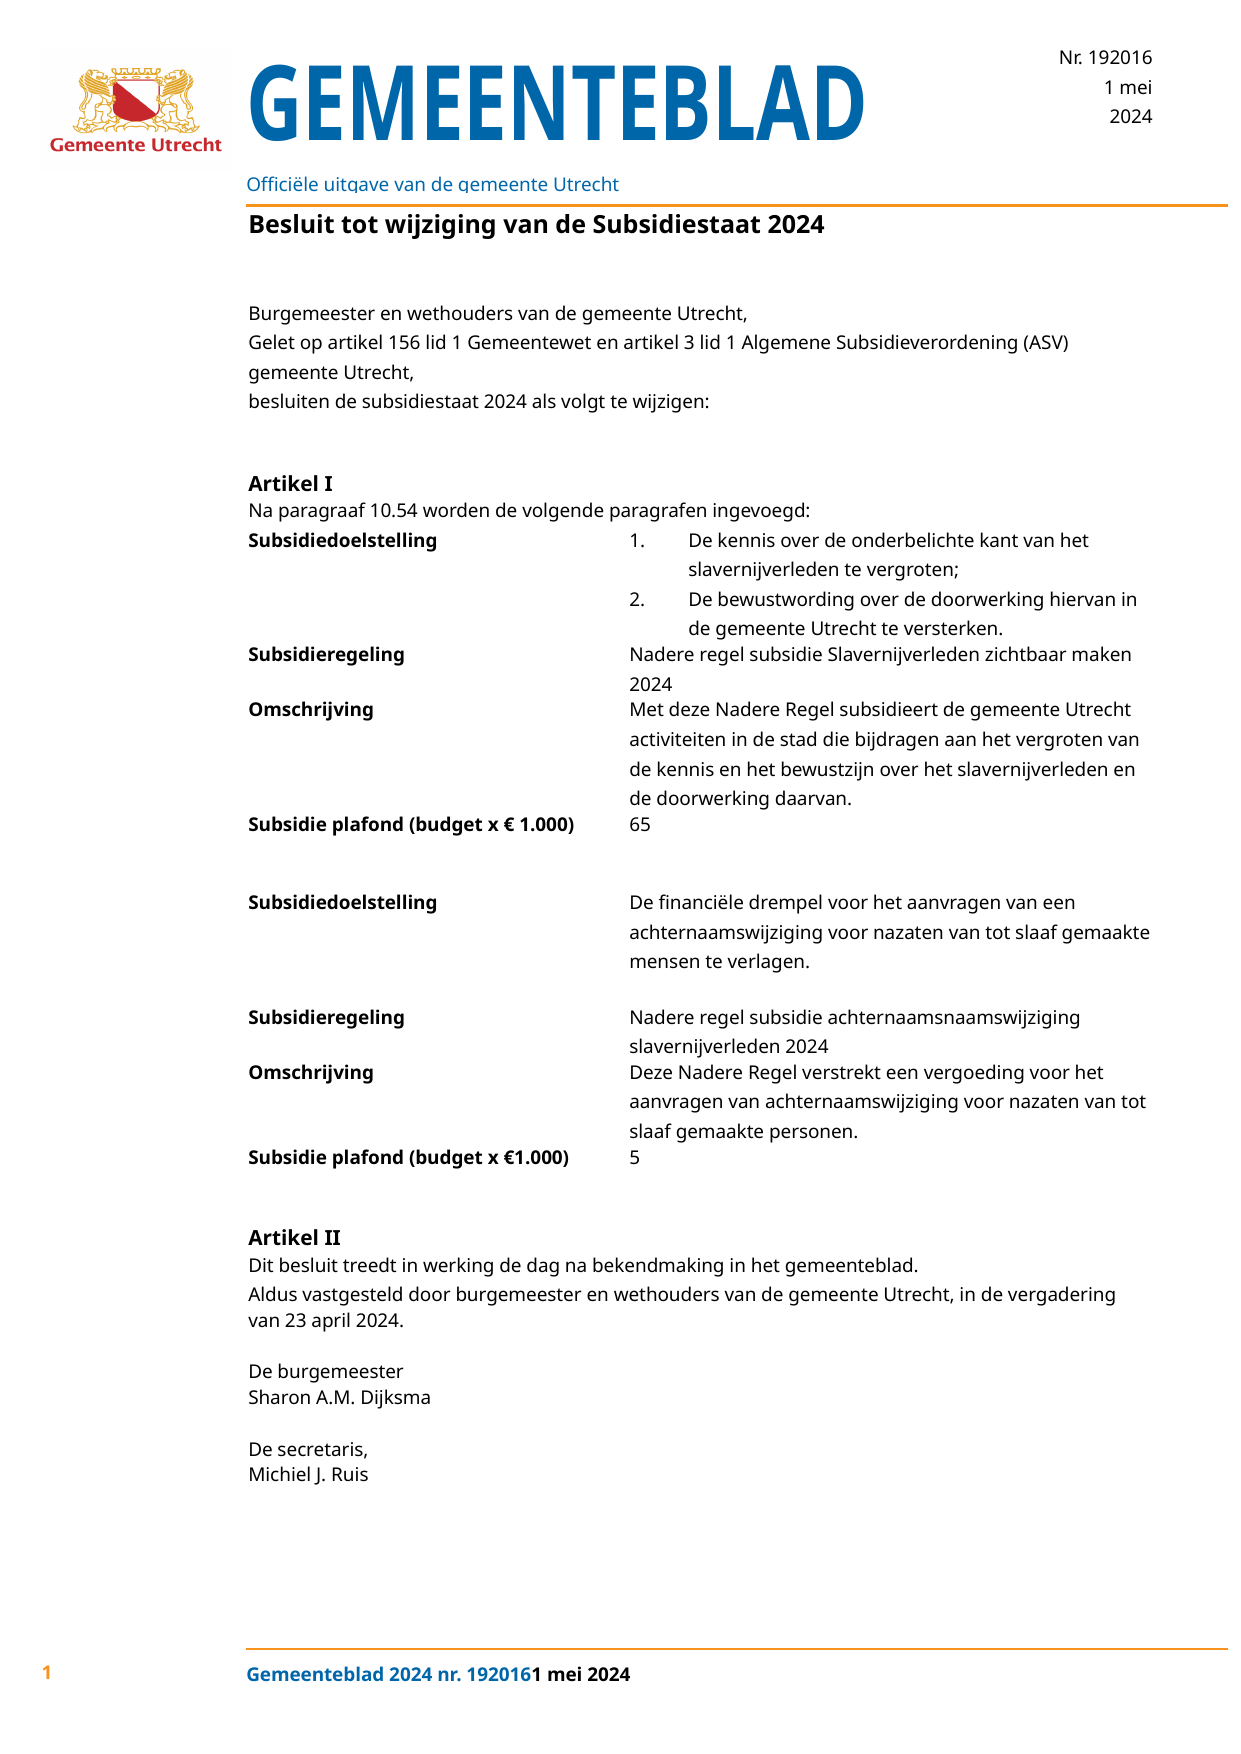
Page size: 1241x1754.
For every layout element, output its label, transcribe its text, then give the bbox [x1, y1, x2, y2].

table_cell Nadere regel subsidie Slavernijverleden zichtbaar maken 2024 [629, 641, 1152, 697]
text Artikel I [248, 469, 1152, 497]
text De secretaris, [248, 1436, 1152, 1462]
text Burgemeester en wethouders van de gemeente Utrecht, [248, 300, 1152, 326]
table_cell Subsidieregeling [248, 641, 629, 697]
table_cell Omschrijving [248, 697, 629, 811]
picture [41, 47, 231, 172]
table_header De financiële drempel voor het aanvragen van een achternaamswijziging voor nazaten van tot slaaf gemaakte mensen te verlagen. [629, 889, 1152, 1004]
text Dit besluit treedt in werking de dag na bekendmaking in het gemeenteblad. [248, 1252, 1152, 1278]
table_cell Omschrijving [248, 1059, 629, 1144]
text Besluit tot wijziging van de Subsidiestaat 2024 [248, 207, 1152, 241]
table_cell Nadere regel subsidie achternaamsnaamswijziging slavernijverleden 2024 [629, 1004, 1152, 1059]
text besluiten de subsidiestaat 2024 als volgt te wijzigen: [248, 389, 1152, 414]
table_header De kennis over de onderbelichte kant van het slavernijverleden te vergroten; De bewustwording over de doorwerking hiervan in de gemeente Utrecht te versterken. [629, 527, 1152, 641]
text Gelet op artikel 156 lid 1 Gemeentewet en artikel 3 lid 1 Algemene Subsidieverordening (ASV) gemeente Utrecht, [248, 329, 1152, 385]
table_cell Subsidieregeling [248, 1004, 629, 1059]
text Na paragraaf 10.54 worden de volgende paragrafen ingevoegd: [248, 497, 1152, 523]
table_cell Met deze Nadere Regel subsidieert de gemeente Utrecht activiteiten in de stad die bijdragen aan het vergroten van de kennis en het bewustzijn over het slavernijverleden en de doorwerking daarvan. [629, 697, 1152, 811]
table_cell 5 [629, 1144, 1152, 1170]
text Aldus vastgesteld door burgemeester en wethouders van de gemeente Utrecht, in de vergadering van 23 april 2024. [248, 1281, 1152, 1333]
table_cell Subsidie plafond (budget x €1.000) [248, 1144, 629, 1170]
table_header Subsidiedoelstelling [248, 527, 629, 641]
table_cell 65 [629, 811, 1152, 837]
table_header Subsidiedoelstelling [248, 889, 629, 1004]
table_cell Subsidie plafond (budget x € 1.000) [248, 811, 629, 837]
table_cell Deze Nadere Regel verstrekt een vergoeding voor het aanvragen van achternaamswijziging voor nazaten van tot slaaf gemaakte personen. [629, 1059, 1152, 1144]
text Michiel J. Ruis [248, 1462, 1152, 1487]
text Artikel II [248, 1223, 1152, 1252]
text Sharon A.M. Dijksma [248, 1384, 1152, 1410]
text De burgemeester [248, 1359, 1152, 1384]
